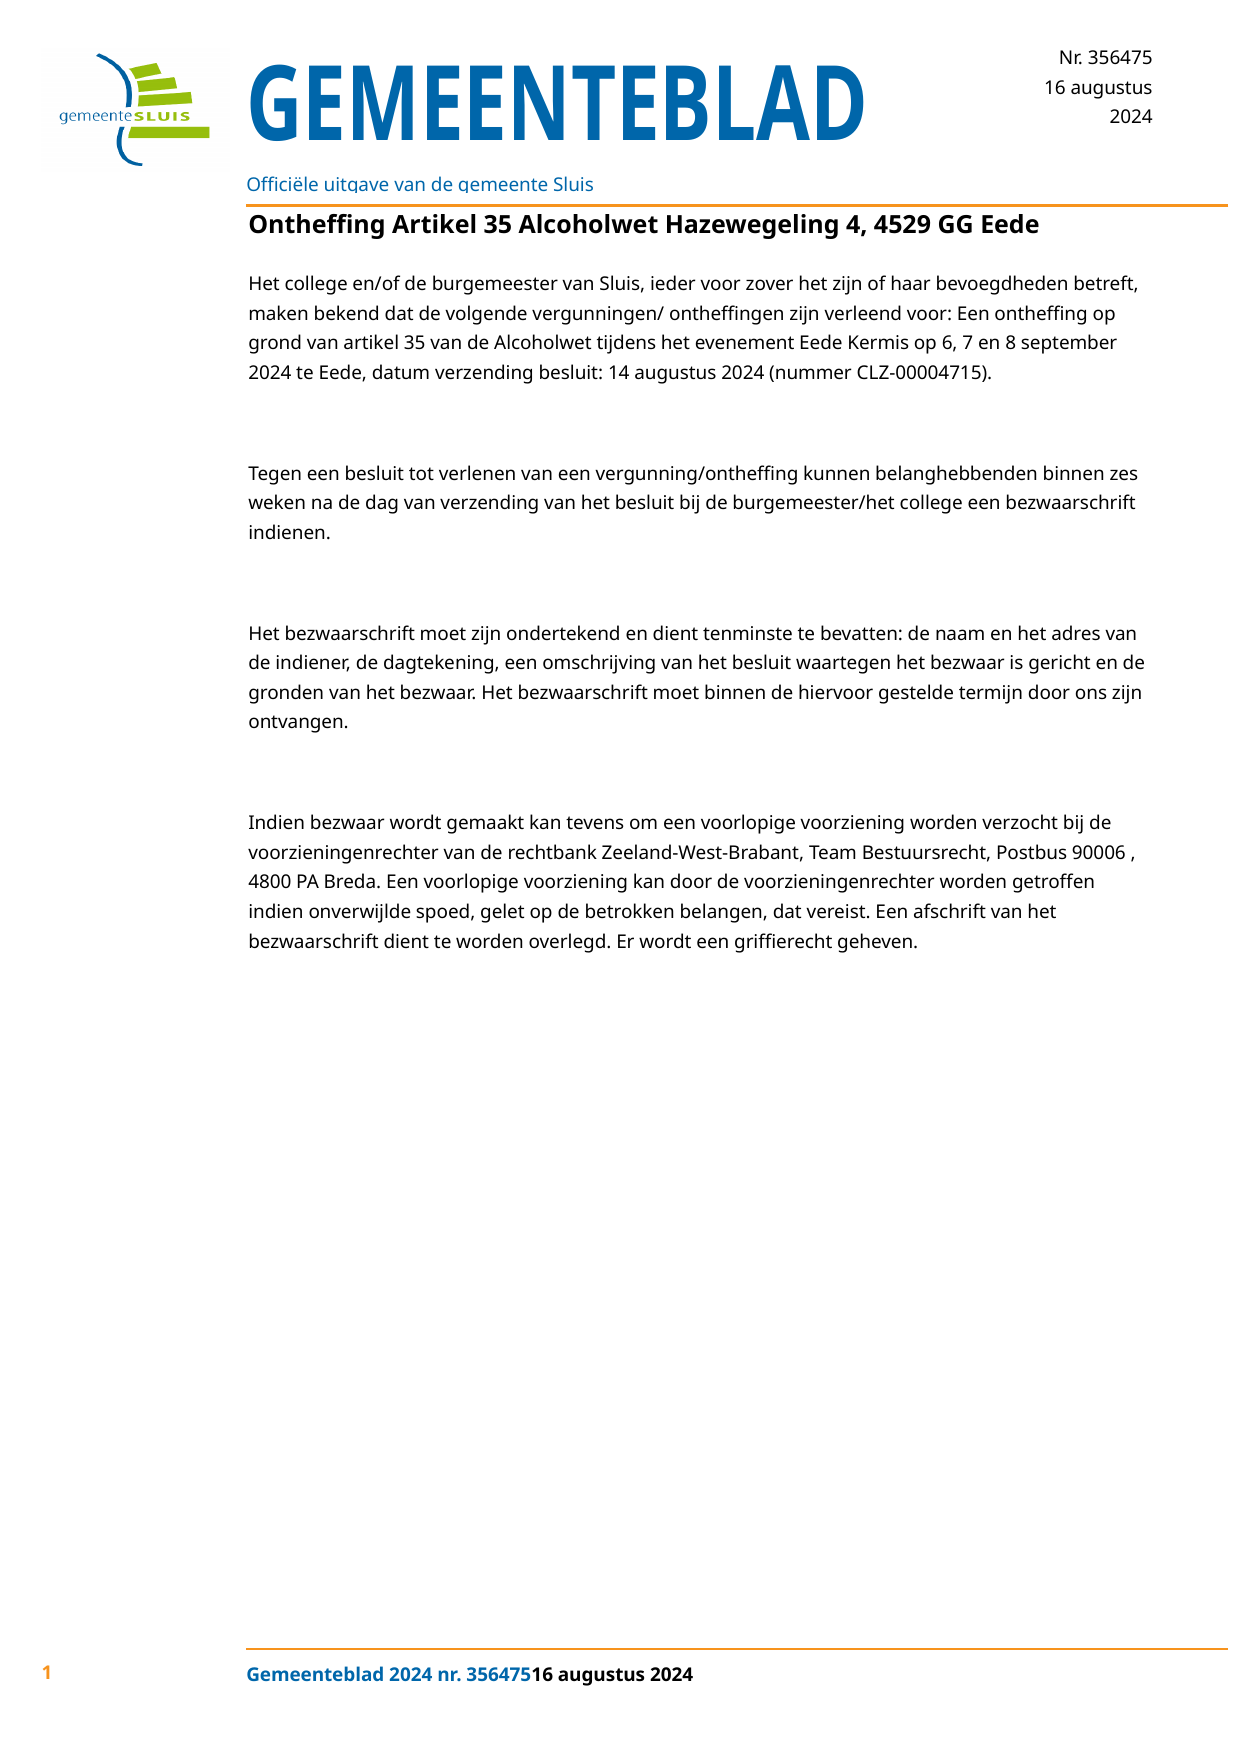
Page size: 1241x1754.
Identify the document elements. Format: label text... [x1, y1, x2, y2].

text Ontheffing Artikel 35 Alcoholwet Hazewegeling 4, 4529 GG Eede [248, 207, 1152, 241]
text Tegen een besluit tot verlenen van een vergunning/ontheffing kunnen belanghebbenden binnen zes weken na de dag van verzending van het besluit bij de burgemeester/het college een bezwaarschrift indienen. [248, 460, 1152, 545]
text Indien bezwaar wordt gemaakt kan tevens om een voorlopige voorziening worden verzocht bij de voorzieningenrechter van de rechtbank Zeeland-West-Brabant, Team Bestuursrecht, Postbus 90006 , 4800 PA Breda. Een voorlopige voorziening kan door de voorzieningenrechter worden getroffen indien onverwijlde spoed, gelet op de betrokken belangen, dat vereist. Een afschrift van het bezwaarschrift dient te worden overlegd. Er wordt een griffierecht geheven. [248, 809, 1152, 953]
text Het bezwaarschrift moet zijn ondertekend en dient tenminste te bevatten: de naam en het adres van de indiener, de dagtekening, een omschrijving van het besluit waartegen het bezwaar is gericht en de gronden van het bezwaar. Het bezwaarschrift moet binnen de hiervoor gestelde termijn door ons zijn ontvangen. [248, 620, 1152, 734]
text Het college en/of de burgemeester van Sluis, ieder voor zover het zijn of haar bevoegdheden betreft, maken bekend dat de volgende vergunningen/ ontheffingen zijn verleend voor: Een ontheffing op grond van artikel 35 van de Alcoholwet tijdens het evenement Eede Kermis op 6, 7 en 8 september 2024 te Eede, datum verzending besluit: 14 augustus 2024 (nummer CLZ-00004715). [248, 270, 1152, 385]
picture [41, 47, 231, 172]
